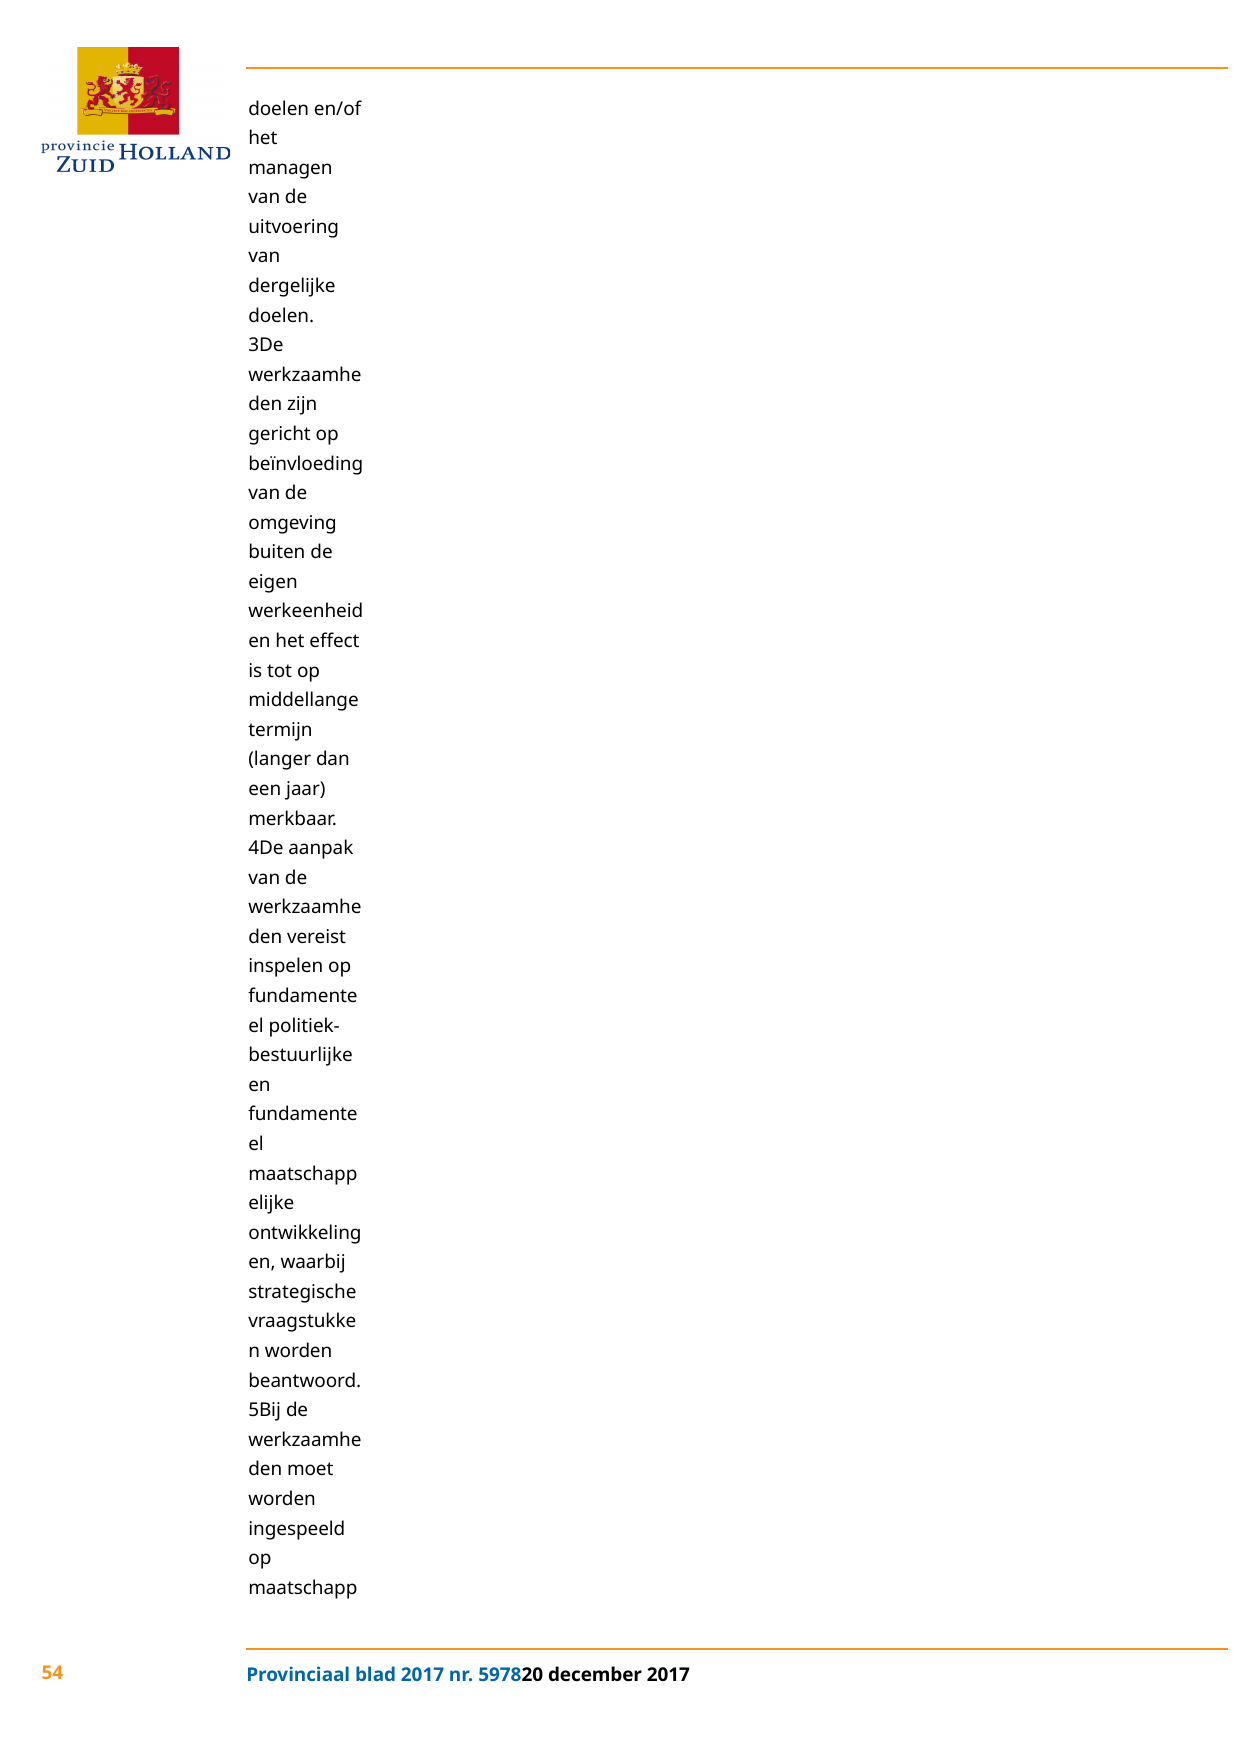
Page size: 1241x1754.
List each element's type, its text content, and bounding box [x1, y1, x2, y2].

picture [41, 47, 231, 172]
table_cell doelen en/of het managen van de uitvoering van dergelijke doelen. 3De werkzaamheden zijn gericht op beïnvloeding van de omgeving buiten de eigen werkeenheid en het effect is tot op middellange termijn (langer dan een jaar) merkbaar. 4De aanpak van de werkzaamheden vereist inspelen op fundamenteel politiek-bestuurlijke en fundamenteel maatschappelijke ontwikkelingen, waarbij strategische vraagstukken worden beantwoord. 5Bij de werkzaamheden moet worden ingespeeld op maatschapp [248, 95, 365, 1600]
table_cell [927, 95, 1039, 1600]
table_cell [590, 95, 702, 1600]
table_cell [702, 95, 814, 1600]
table_cell [1039, 95, 1152, 1600]
table_cell [815, 95, 927, 1600]
table_cell [478, 95, 590, 1600]
table_cell [365, 95, 477, 1600]
